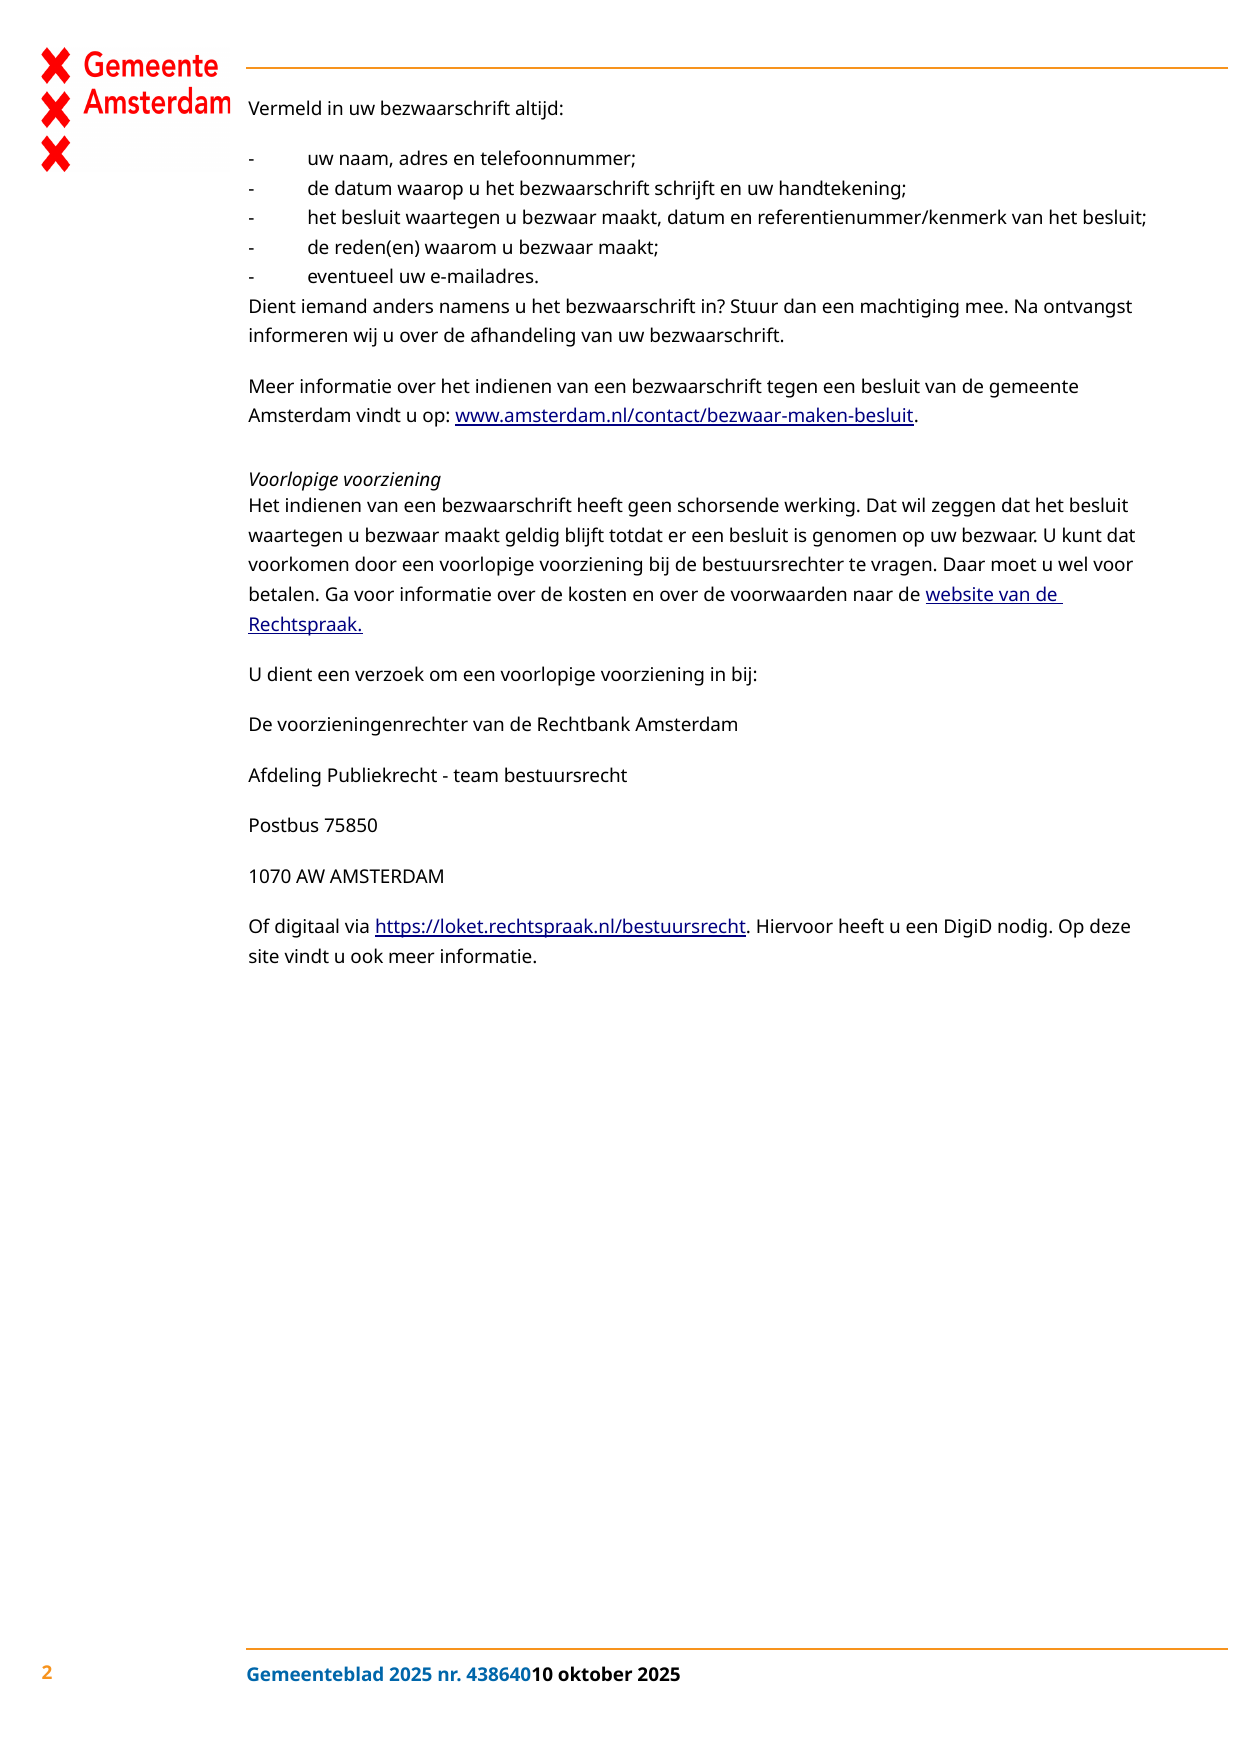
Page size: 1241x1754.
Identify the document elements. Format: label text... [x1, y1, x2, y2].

text Het indienen van een bezwaarschrift heeft geen schorsende werking. Dat wil zeggen dat het besluit waartegen u bezwaar maakt geldig blijft totdat er een besluit is genomen op uw bezwaar. U kunt dat voorkomen door een voorlopige voorziening bij de bestuursrechter te vragen. Daar moet u wel voor betalen. Ga voor informatie over de kosten en over de voorwaarden naar de website van de Rechtspraak. [248, 492, 1152, 636]
list de reden(en) waarom u bezwaar maakt; [248, 234, 1152, 260]
text U dient een verzoek om een voorlopige voorziening in bij: [248, 661, 1152, 687]
text Meer informatie over het indienen van een bezwaarschrift tegen een besluit van de gemeente Amsterdam vindt u op: www.amsterdam.nl/contact/bezwaar-maken-besluit. [248, 373, 1152, 428]
text Postbus 75850 [248, 812, 1152, 838]
text Voorlopige voorziening [248, 467, 1152, 492]
text Afdeling Publiekrecht - team bestuursrecht [248, 762, 1152, 788]
text Dient iemand anders namens u het bezwaarschrift in? Stuur dan een machtiging mee. Na ontvangst informeren wij u over de afhandeling van uw bezwaarschrift. [248, 293, 1152, 348]
list uw naam, adres en telefoonnummer; [248, 145, 1152, 171]
picture [41, 47, 231, 172]
list het besluit waartegen u bezwaar maakt, datum en referentienummer/kenmerk van het besluit; [248, 204, 1152, 230]
text Vermeld in uw bezwaarschrift altijd: [248, 95, 1152, 121]
text 1070 AW AMSTERDAM [248, 863, 1152, 888]
list de datum waarop u het bezwaarschrift schrijft en uw handtekening; [248, 175, 1152, 201]
text Of digitaal via https://loket.rechtspraak.nl/bestuursrecht. Hiervoor heeft u een DigiD nodig. Op deze site vindt u ook meer informatie. [248, 913, 1152, 968]
text De voorzieningenrechter van de Rechtbank Amsterdam [248, 712, 1152, 737]
list eventueel uw e-mailadres. [248, 263, 1152, 289]
